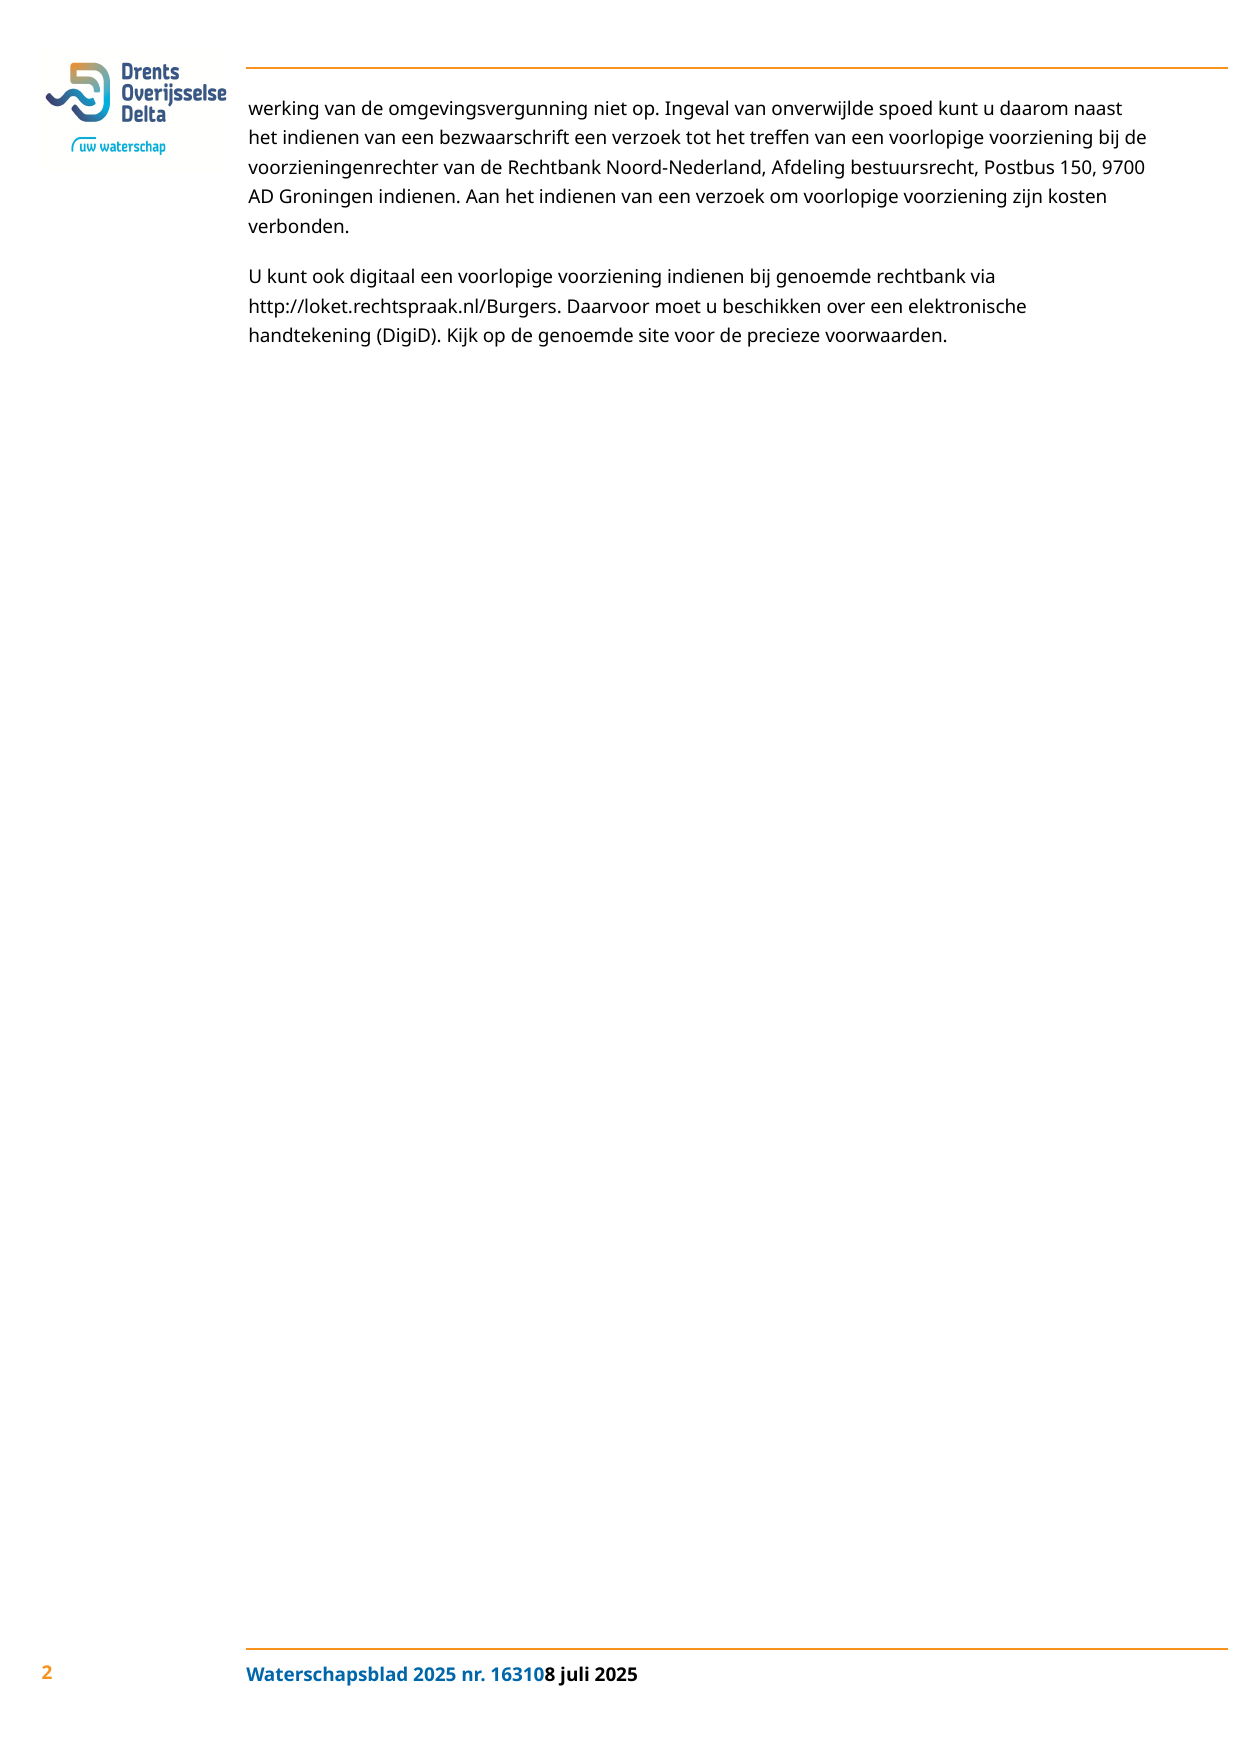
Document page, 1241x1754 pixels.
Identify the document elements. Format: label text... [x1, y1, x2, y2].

picture [41, 47, 231, 172]
text U kunt ook digitaal een voorlopige voorziening indienen bij genoemde rechtbank via http://loket.rechtspraak.nl/Burgers. Daarvoor moet u beschikken over een elektronische handtekening (DigiD). Kijk op de genoemde site voor de precieze voorwaarden. [248, 263, 1152, 348]
text werking van de omgevingsvergunning niet op. Ingeval van onverwijlde spoed kunt u daarom naast het indienen van een bezwaarschrift een verzoek tot het treffen van een voorlopige voorziening bij de voorzieningenrechter van de Rechtbank Noord-Nederland, Afdeling bestuursrecht, Postbus 150, 9700 AD Groningen indienen. Aan het indienen van een verzoek om voorlopige voorziening zijn kosten verbonden. [248, 95, 1152, 239]
